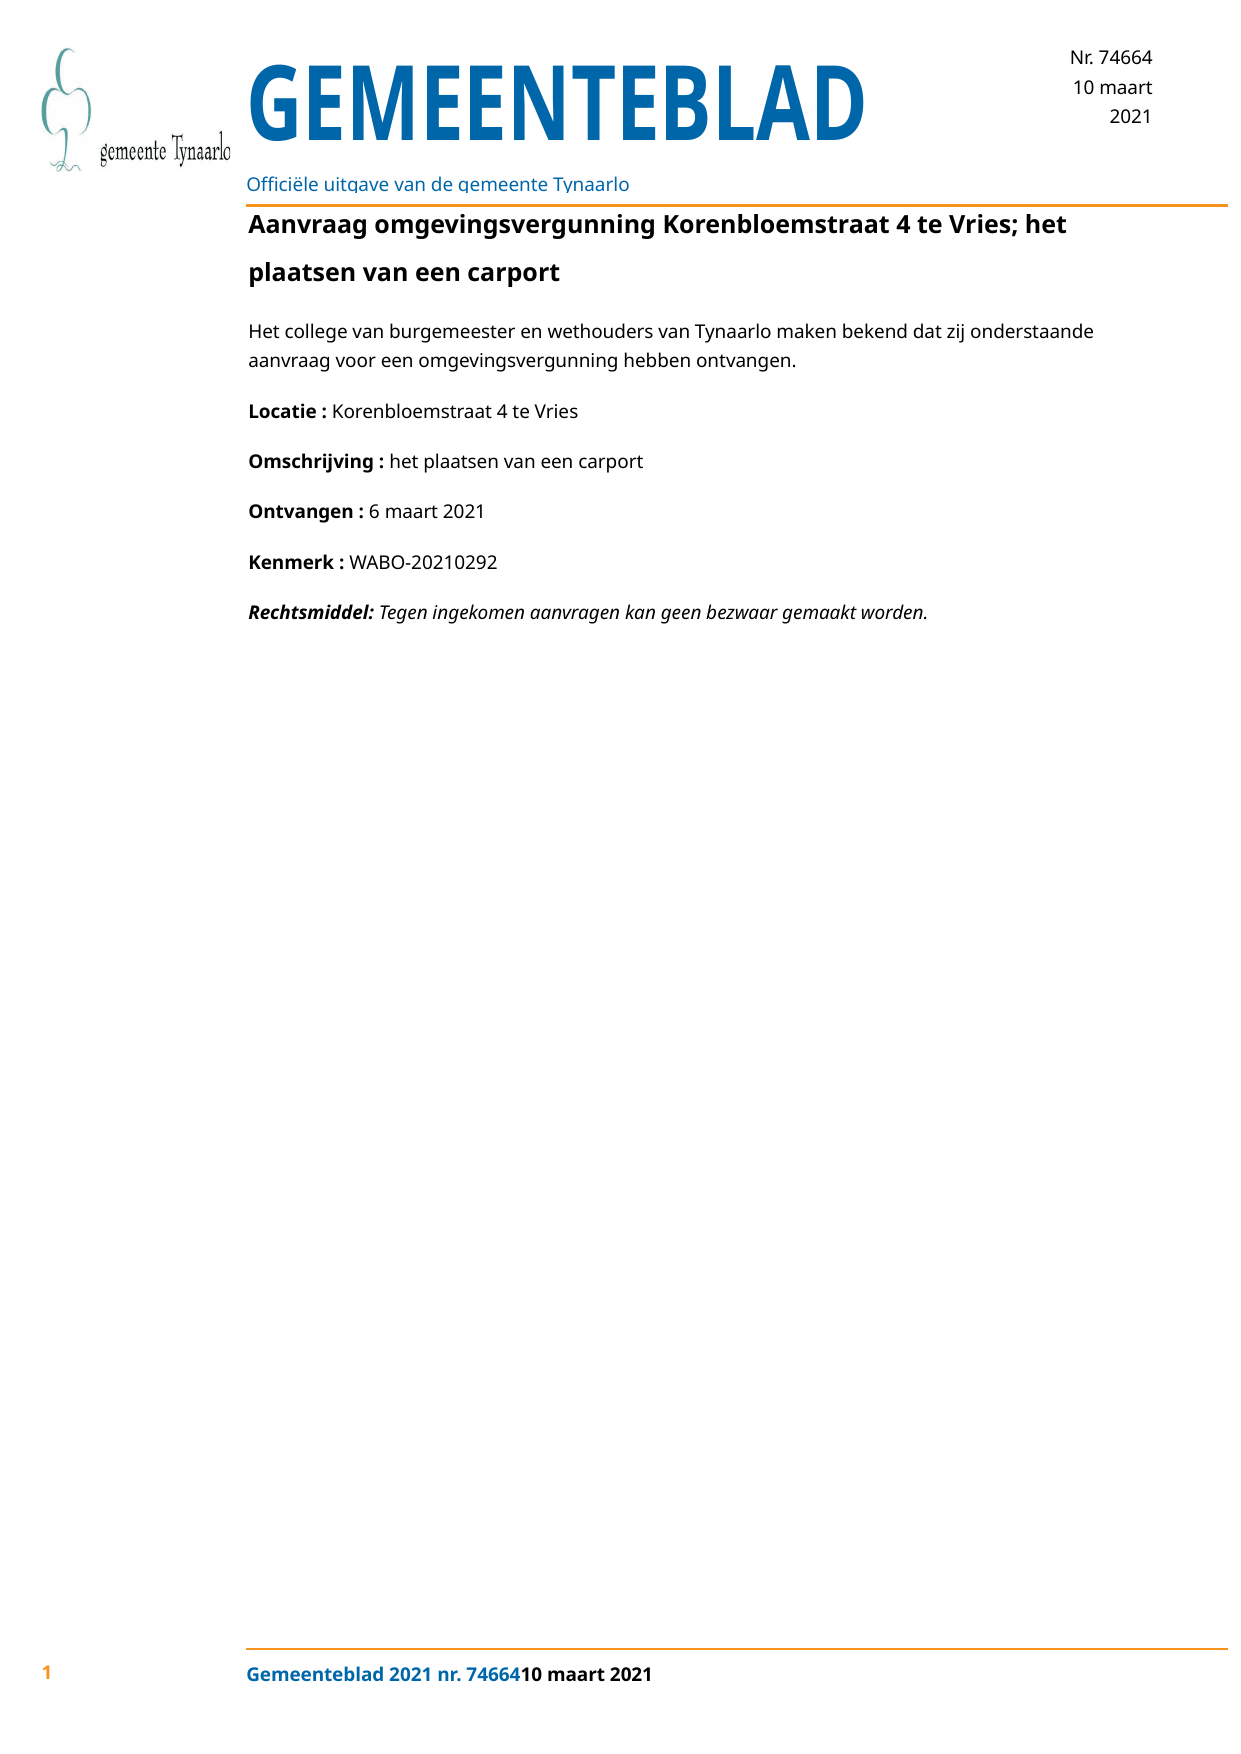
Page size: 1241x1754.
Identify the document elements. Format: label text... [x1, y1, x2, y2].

text Het college van burgemeester en wethouders van Tynaarlo maken bekend dat zij onderstaande aanvraag voor een omgevingsvergunning hebben ontvangen. [248, 318, 1152, 373]
text Rechtsmiddel: Tegen ingekomen aanvragen kan geen bezwaar gemaakt worden. [248, 599, 1152, 625]
text Aanvraag omgevingsvergunning Korenbloemstraat 4 te Vries; het plaatsen van een carport [248, 207, 1152, 288]
picture [41, 47, 231, 172]
text Kenmerk : WABO-20210292 [248, 549, 1152, 575]
text Omschrijving : het plaatsen van een carport [248, 448, 1152, 474]
text Locatie : Korenbloemstraat 4 te Vries [248, 398, 1152, 424]
text Ontvangen : 6 maart 2021 [248, 499, 1152, 524]
